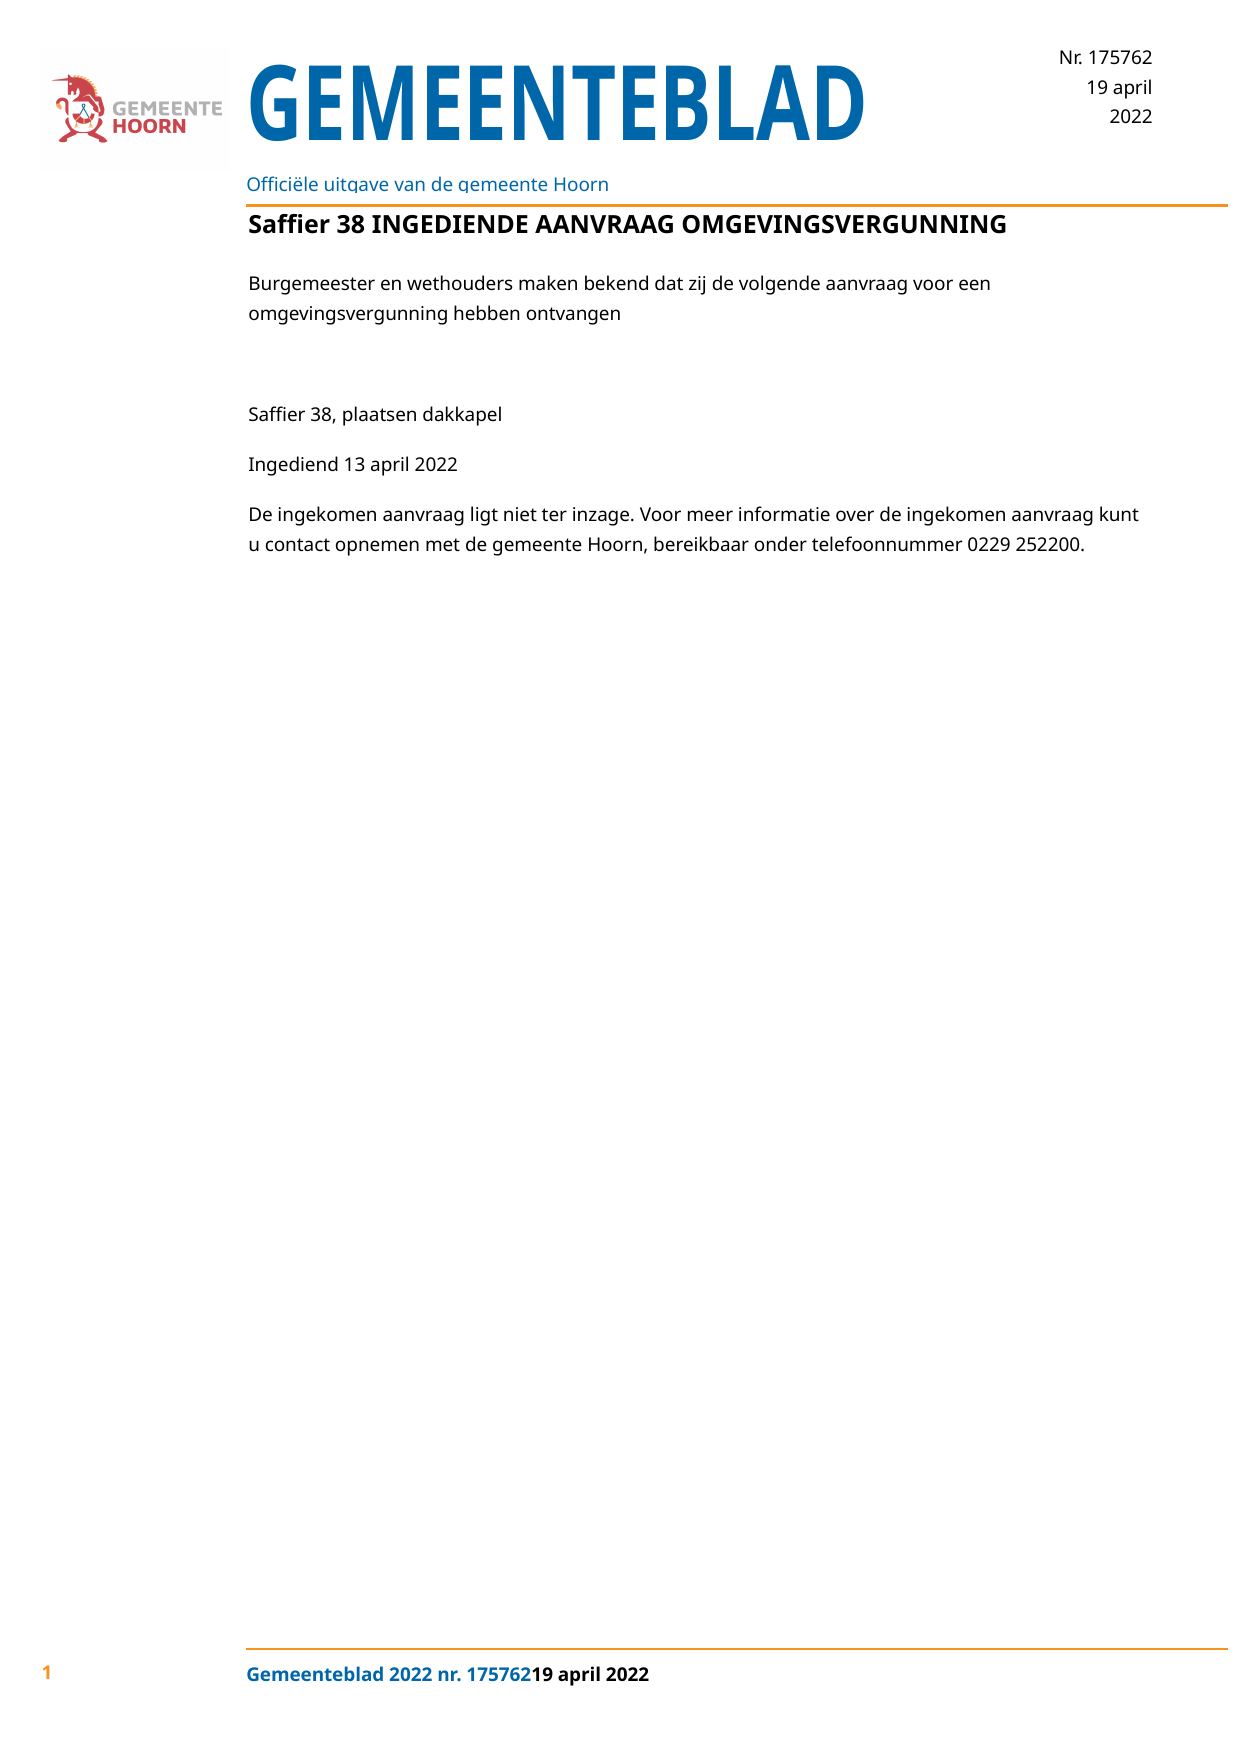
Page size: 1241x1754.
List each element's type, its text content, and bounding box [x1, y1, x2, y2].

text Saffier 38 INGEDIENDE AANVRAAG OMGEVINGSVERGUNNING [248, 207, 1152, 241]
text Burgemeester en wethouders maken bekend dat zij de volgende aanvraag voor een omgevingsvergunning hebben ontvangen [248, 270, 1152, 326]
picture [41, 47, 231, 172]
text Saffier 38, plaatsen dakkapel [248, 401, 1152, 426]
text De ingekomen aanvraag ligt niet ter inzage. Voor meer informatie over de ingekomen aanvraag kunt u contact opnemen met de gemeente Hoorn, bereikbaar onder telefoonnummer 0229 252200. [248, 502, 1152, 557]
text Ingediend 13 april 2022 [248, 451, 1152, 477]
